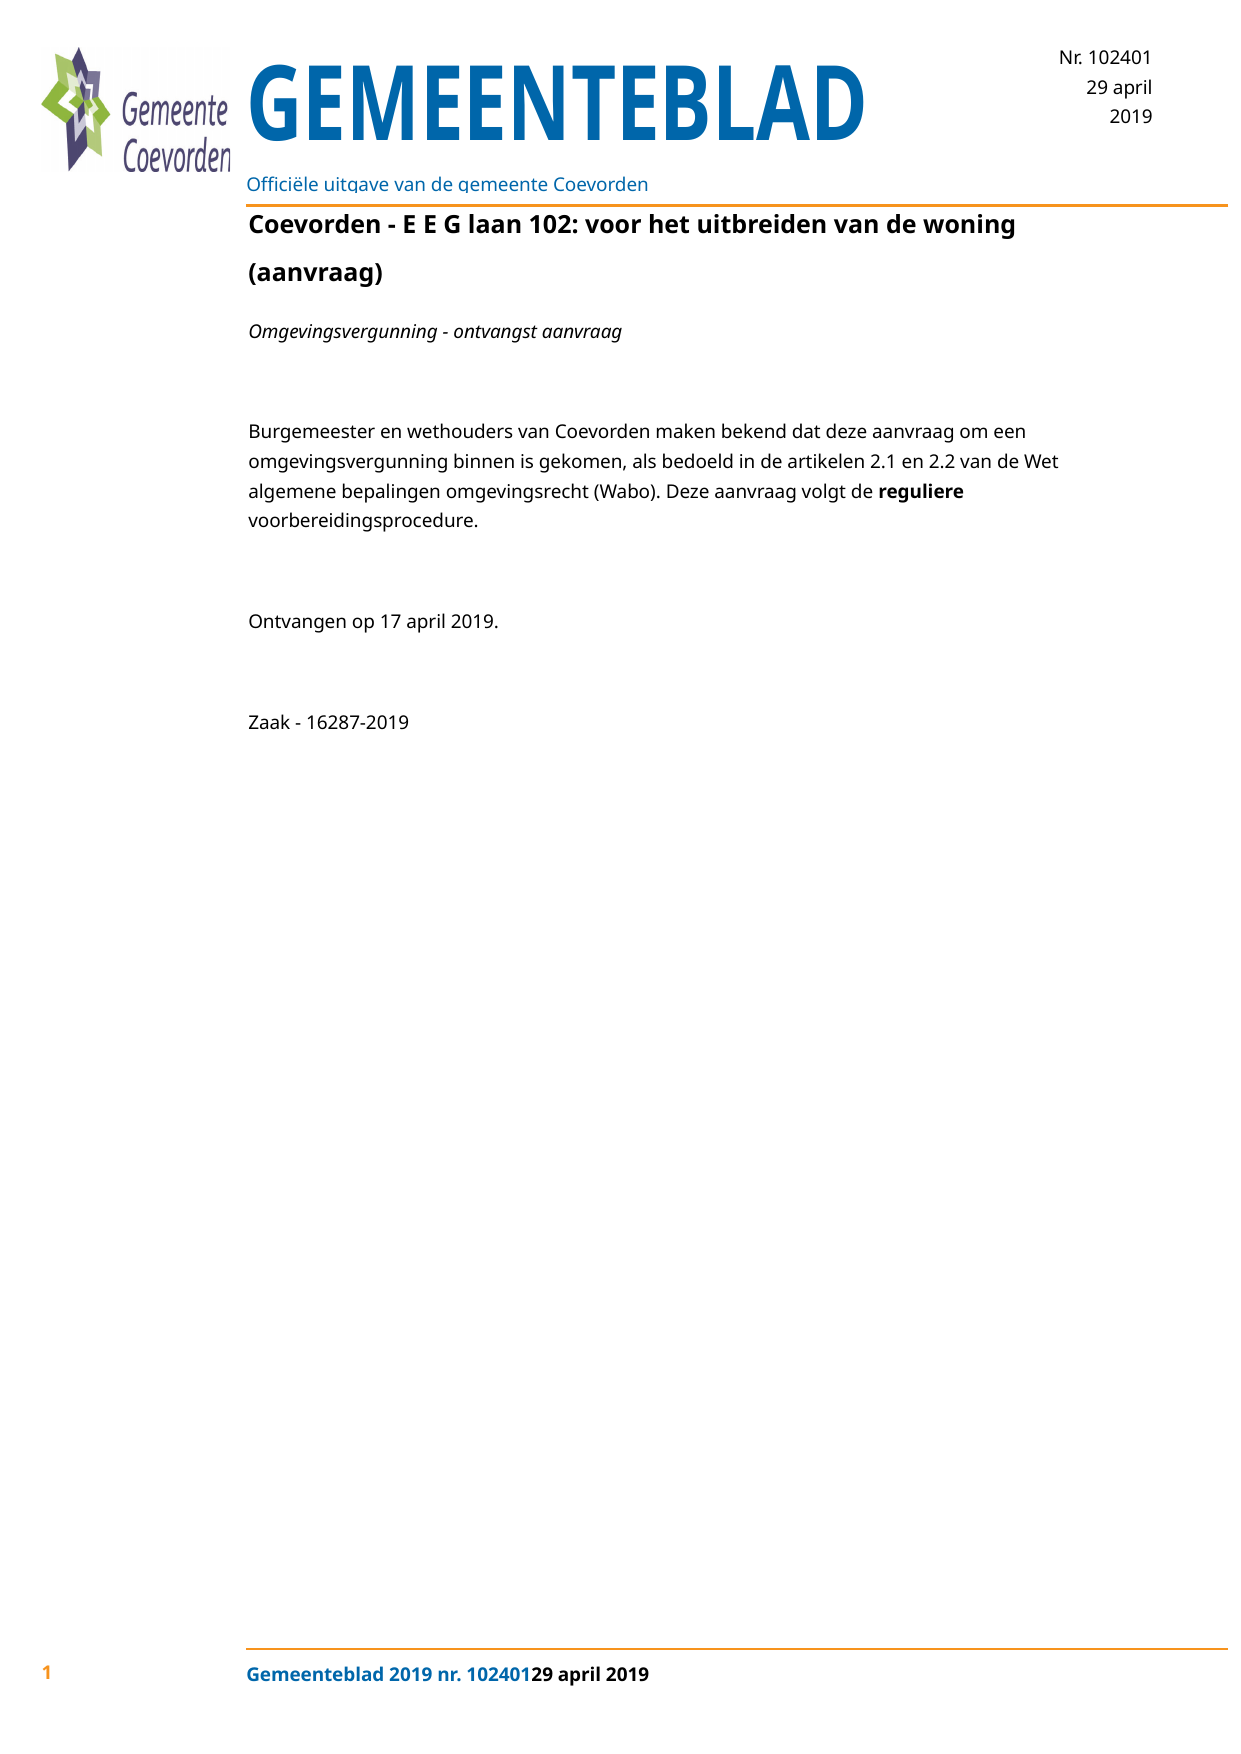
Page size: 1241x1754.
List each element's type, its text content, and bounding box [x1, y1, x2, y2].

text Zaak - 16287-2019 [248, 709, 1152, 735]
picture [41, 47, 231, 172]
text Omgevingsvergunning - ontvangst aanvraag [248, 318, 1152, 344]
text Coevorden - E E G laan 102: voor het uitbreiden van de woning (aanvraag) [248, 207, 1152, 288]
text Burgemeester en wethouders van Coevorden maken bekend dat deze aanvraag om een omgevingsvergunning binnen is gekomen, als bedoeld in de artikelen 2.1 en 2.2 van de Wet algemene bepalingen omgevingsrecht (Wabo). Deze aanvraag volgt de reguliere voorbereidingsprocedure. [248, 419, 1152, 533]
text Ontvangen op 17 april 2019. [248, 608, 1152, 634]
